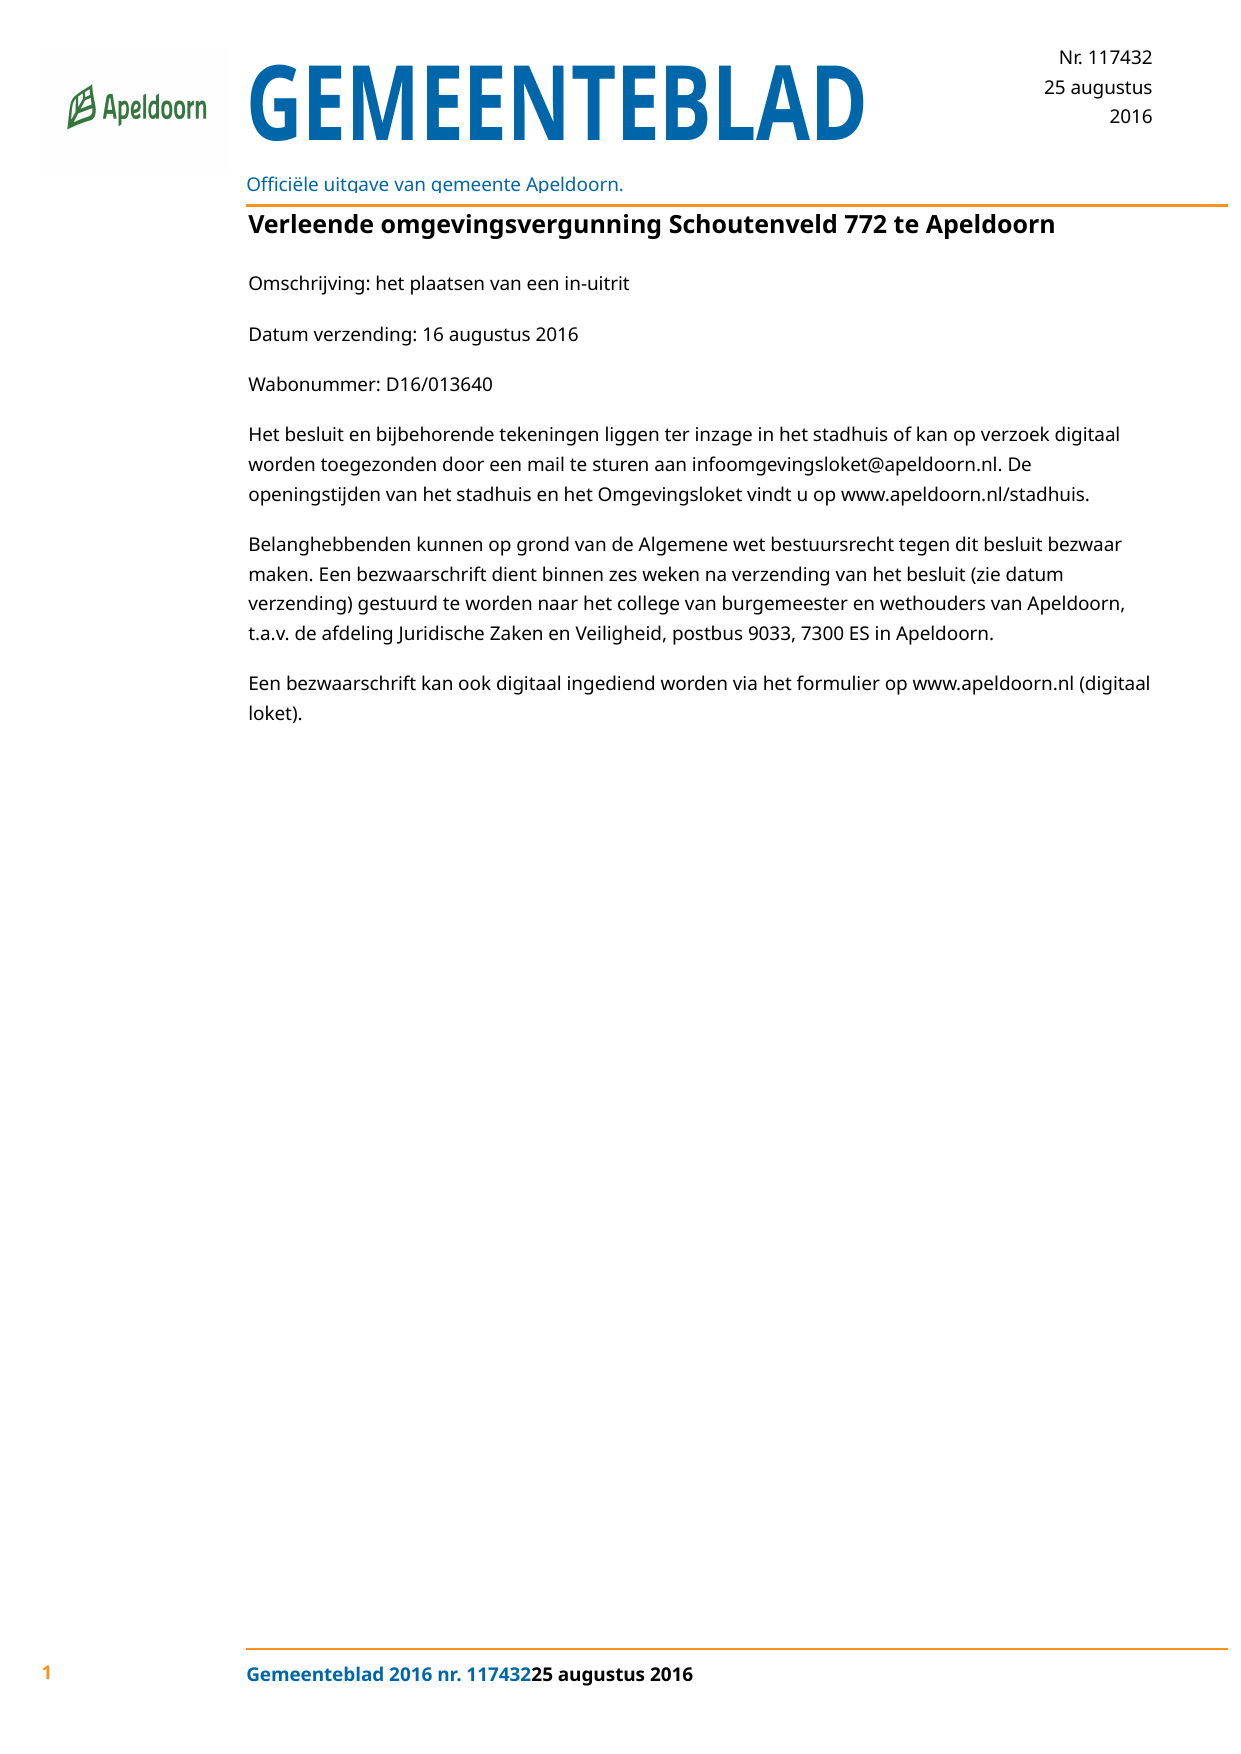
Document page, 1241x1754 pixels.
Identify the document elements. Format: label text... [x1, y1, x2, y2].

picture [41, 47, 231, 172]
text Belanghebbenden kunnen op grond van de Algemene wet bestuursrecht tegen dit besluit bezwaar maken. Een bezwaarschrift dient binnen zes weken na verzending van het besluit (zie datum verzending) gestuurd te worden naar het college van burgemeester en wethouders van Apeldoorn, t.a.v. de afdeling Juridische Zaken en Veiligheid, postbus 9033, 7300 ES in Apeldoorn. [248, 531, 1152, 646]
text Het besluit en bijbehorende tekeningen liggen ter inzage in het stadhuis of kan op verzoek digitaal worden toegezonden door een mail te sturen aan infoomgevingsloket@apeldoorn.nl. De openingstijden van het stadhuis en het Omgevingsloket vindt u op www.apeldoorn.nl/stadhuis. [248, 422, 1152, 506]
text Een bezwaarschrift kan ook digitaal ingediend worden via het formulier op www.apeldoorn.nl (digitaal loket). [248, 670, 1152, 726]
text Datum verzending: 16 augustus 2016 [248, 321, 1152, 346]
text Omschrijving: het plaatsen van een in-uitrit [248, 270, 1152, 296]
text Wabonummer: D16/013640 [248, 371, 1152, 397]
text Verleende omgevingsvergunning Schoutenveld 772 te Apeldoorn [248, 207, 1152, 241]
